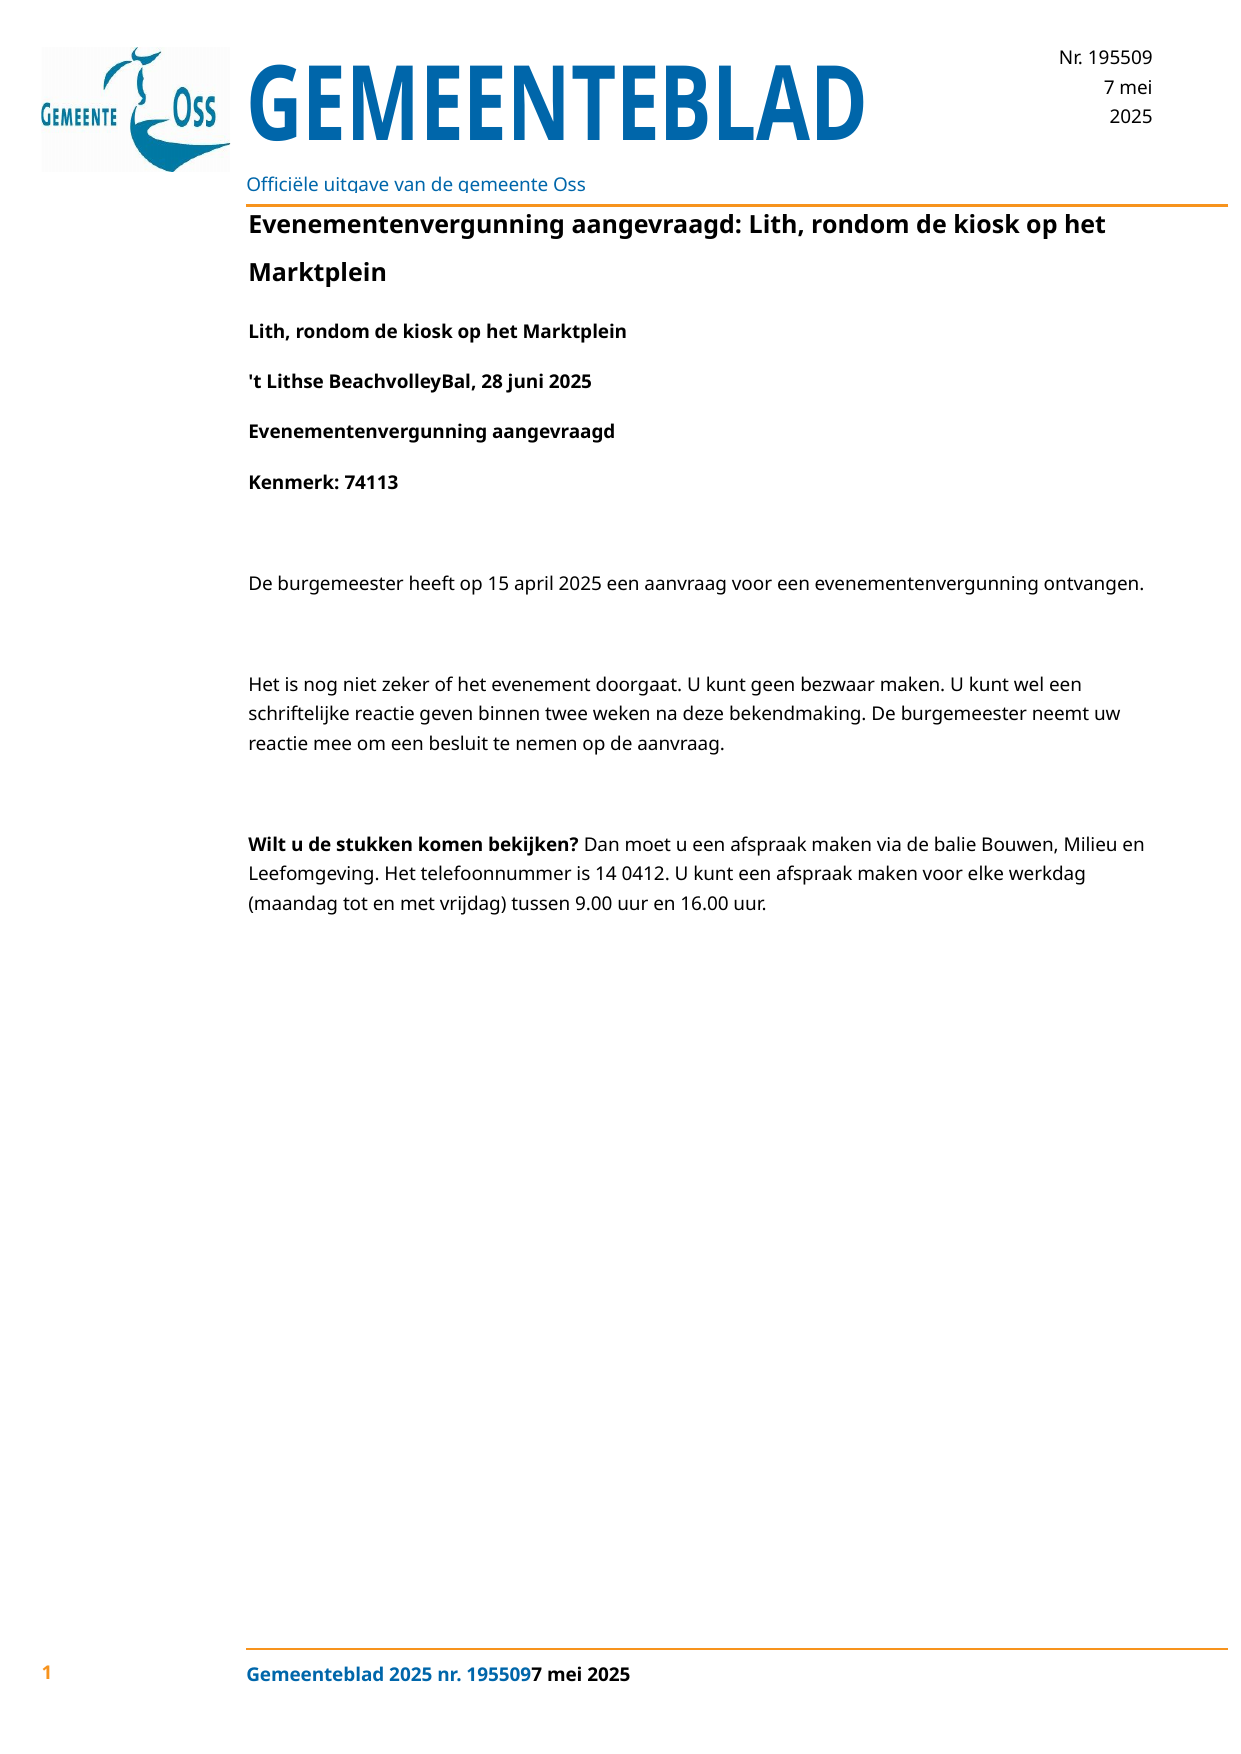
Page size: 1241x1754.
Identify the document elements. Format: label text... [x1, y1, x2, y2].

text Het is nog niet zeker of het evenement doorgaat. U kunt geen bezwaar maken. U kunt wel een schriftelijke reactie geven binnen twee weken na deze bekendmaking. De burgemeester neemt uw reactie mee om een besluit te nemen op de aanvraag. [248, 671, 1152, 756]
picture [41, 47, 231, 172]
text De burgemeester heeft op 15 april 2025 een aanvraag voor een evenementenvergunning ontvangen. [248, 570, 1152, 596]
text Evenementenvergunning aangevraagd [248, 419, 1152, 444]
text 't Lithse BeachvolleyBal, 28 juni 2025 [248, 368, 1152, 394]
text Evenementenvergunning aangevraagd: Lith, rondom de kiosk op het Marktplein [248, 207, 1152, 288]
text Kenmerk: 74113 [248, 469, 1152, 495]
text Wilt u de stukken komen bekijken? Dan moet u een afspraak maken via de balie Bouwen, Milieu en Leefomgeving. Het telefoonnummer is 14 0412. U kunt een afspraak maken voor elke werkdag (maandag tot en met vrijdag) tussen 9.00 uur en 16.00 uur. [248, 831, 1152, 916]
text Lith, rondom de kiosk op het Marktplein [248, 318, 1152, 344]
